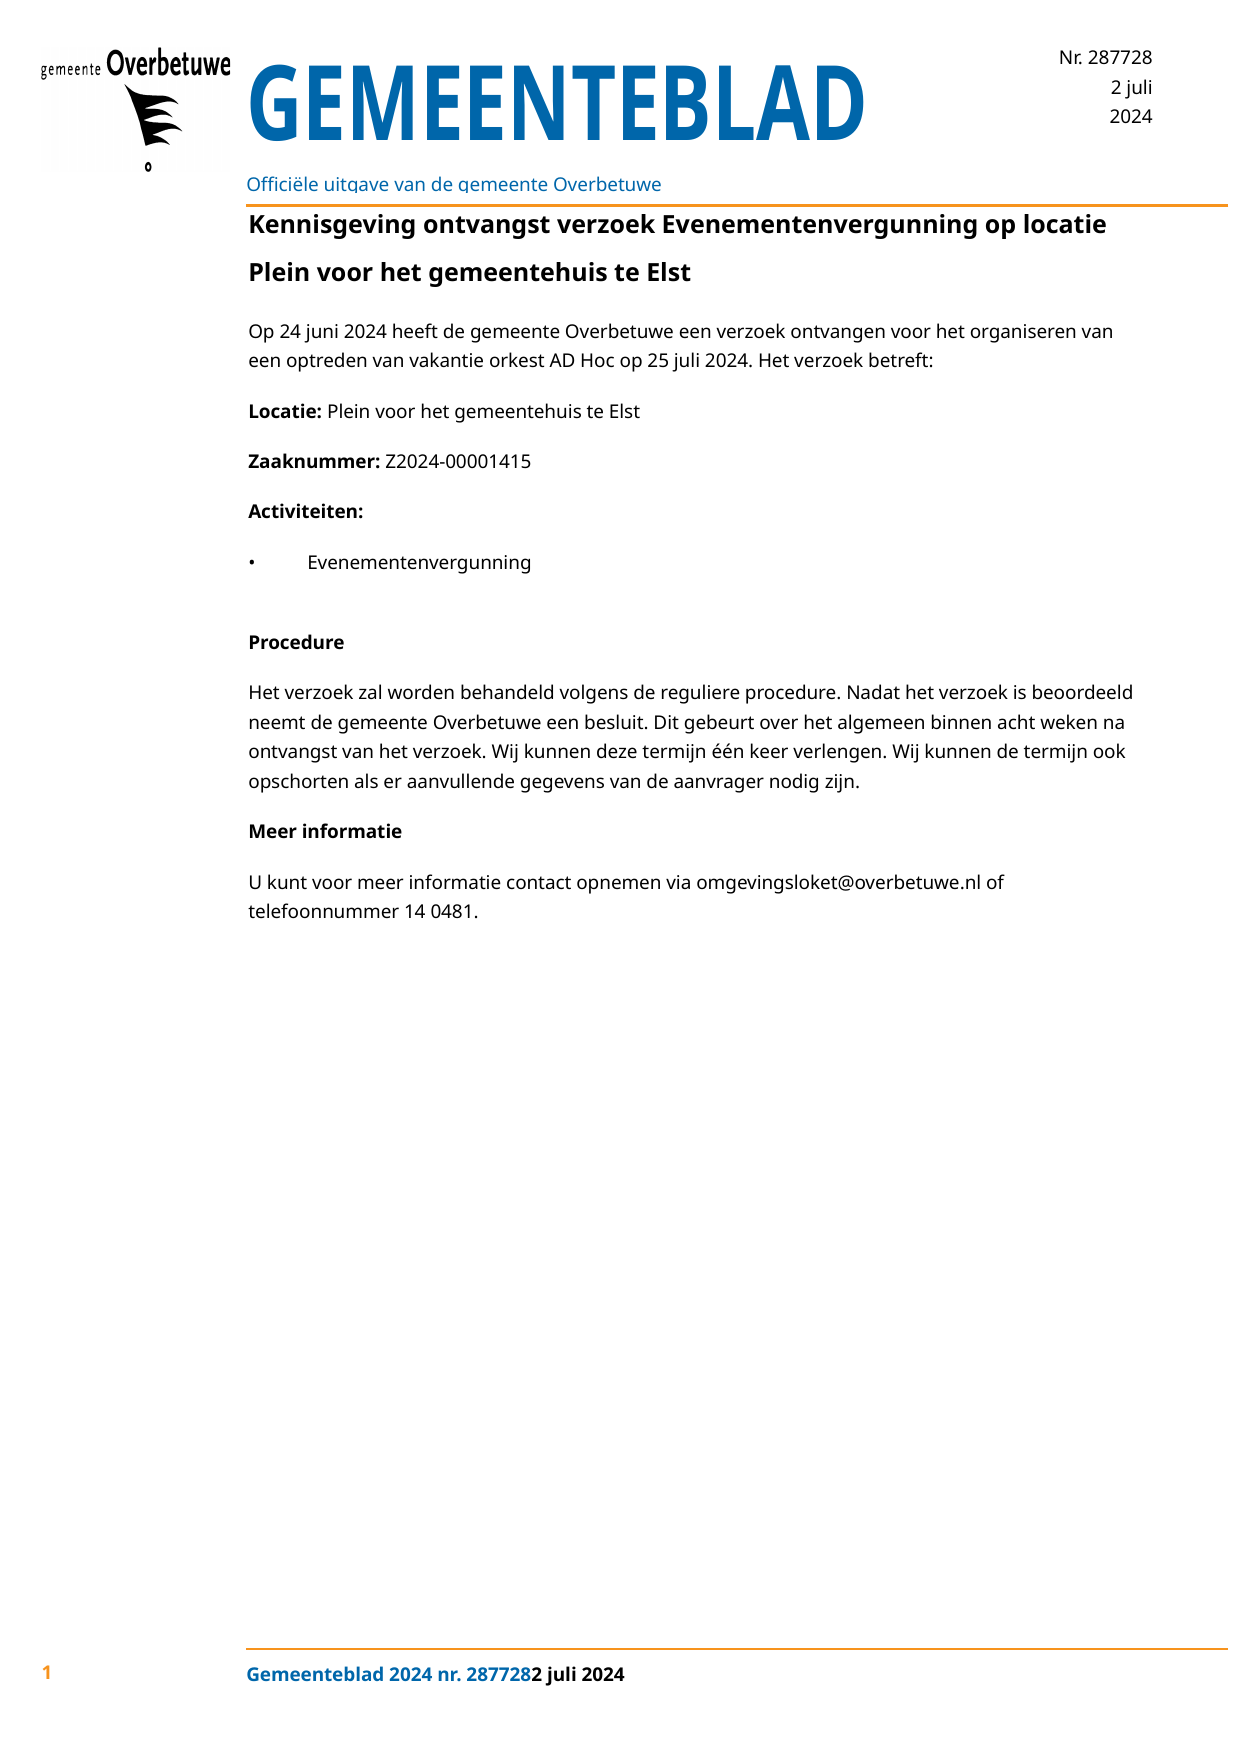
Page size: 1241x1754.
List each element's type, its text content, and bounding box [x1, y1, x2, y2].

text Op 24 juni 2024 heeft de gemeente Overbetuwe een verzoek ontvangen voor het organiseren van een optreden van vakantie orkest AD Hoc op 25 juli 2024. Het verzoek betreft: [248, 318, 1152, 373]
picture [41, 47, 231, 172]
text Procedure [248, 629, 1152, 655]
text Activiteiten: [248, 499, 1152, 524]
list Evenementenvergunning [248, 549, 1152, 575]
text Zaaknummer: Z2024-00001415 [248, 448, 1152, 474]
text Het verzoek zal worden behandeld volgens de reguliere procedure. Nadat het verzoek is beoordeeld neemt de gemeente Overbetuwe een besluit. Dit gebeurt over het algemeen binnen acht weken na ontvangst van het verzoek. Wij kunnen deze termijn één keer verlengen. Wij kunnen de termijn ook opschorten als er aanvullende gegevens van de aanvrager nodig zijn. [248, 679, 1152, 794]
text Kennisgeving ontvangst verzoek Evenementenvergunning op locatie Plein voor het gemeentehuis te Elst [248, 207, 1152, 288]
text Meer informatie [248, 819, 1152, 844]
text Locatie: Plein voor het gemeentehuis te Elst [248, 398, 1152, 424]
text U kunt voor meer informatie contact opnemen via omgevingsloket@overbetuwe.nl of telefoonnummer 14 0481. [248, 869, 1152, 924]
